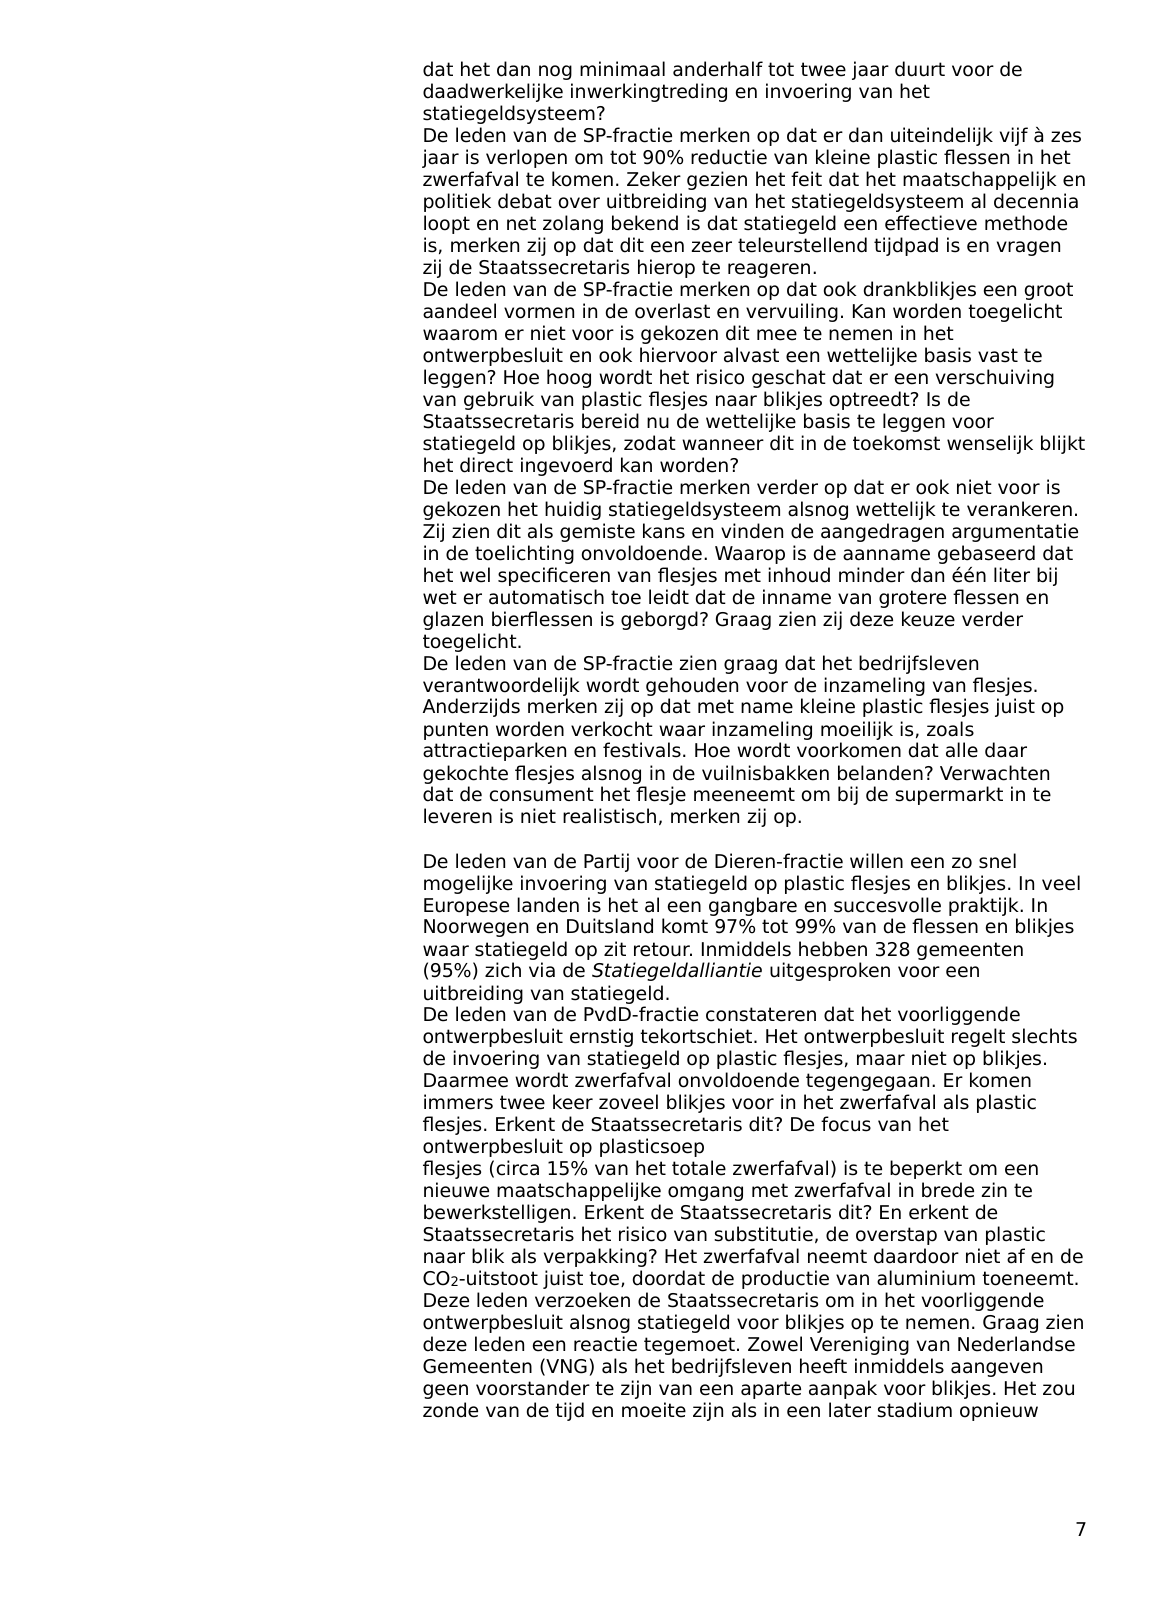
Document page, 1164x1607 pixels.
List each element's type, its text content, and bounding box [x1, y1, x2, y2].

text De leden van de PvdD-fractie constateren dat het voorliggende ontwerpbesluit ernstig tekortschiet. Het ontwerpbesluit regelt slechts de invoering van statiegeld op plastic flesjes, maar niet op blikjes. Daarmee wordt zwerfafval onvoldoende tegengegaan. Er komen immers twee keer zoveel blikjes voor in het zwerfafval als plastic flesjes. Erkent de Staatssecretaris dit? De focus van het ontwerpbesluit op plasticsoep [422, 1004, 1087, 1158]
text De leden van de Partij voor de Dieren-fractie willen een zo snel mogelijke invoering van statiegeld op plastic flesjes en blikjes. In veel Europese landen is het al een gangbare en succesvolle praktijk. In Noorwegen en Duitsland komt 97% tot 99% van de flessen en blikjes waar statiegeld op zit retour. Inmiddels hebben 328 gemeenten (95%) zich via de Statiegeldalliantie uitgesproken voor een uitbreiding van statiegeld. [422, 851, 1087, 1004]
text De leden van de SP-fractie merken op dat er dan uiteindelijk vijf à zes jaar is verlopen om tot 90% reductie van kleine plastic flessen in het zwerfafval te komen. Zeker gezien het feit dat het maatschappelijk en politiek debat over uitbreiding van het statiegeldsysteem al decennia loopt en net zolang bekend is dat statiegeld een effectieve methode is, merken zij op dat dit een zeer teleurstellend tijdpad is en vragen zij de Staatssecretaris hierop te reageren. [422, 125, 1087, 279]
text De leden van de SP-fractie merken verder op dat er ook niet voor is gekozen het huidig statiegeldsysteem alsnog wettelijk te verankeren. Zij zien dit als gemiste kans en vinden de aangedragen argumentatie in de toelichting onvoldoende. Waarop is de aanname gebaseerd dat het wel specificeren van flesjes met inhoud minder dan één liter bij wet er automatisch toe leidt dat de inname van grotere flessen en glazen bierflessen is geborgd? Graag zien zij deze keuze verder toegelicht. [422, 477, 1087, 652]
text dat het dan nog minimaal anderhalf tot twee jaar duurt voor de daadwerkelijke inwerkingtreding en invoering van het statiegeldsysteem? [422, 59, 1087, 125]
text De leden van de SP-fractie merken op dat ook drankblikjes een groot aandeel vormen in de overlast en vervuiling. Kan worden toegelicht waarom er niet voor is gekozen dit mee te nemen in het ontwerpbesluit en ook hiervoor alvast een wettelijke basis vast te leggen? Hoe hoog wordt het risico geschat dat er een verschuiving van gebruik van plastic flesjes naar blikjes optreedt? Is de Staatssecretaris bereid nu de wettelijke basis te leggen voor statiegeld op blikjes, zodat wanneer dit in de toekomst wenselijk blijkt het direct ingevoerd kan worden? [422, 279, 1087, 477]
text flesjes (circa 15% van het totale zwerfafval) is te beperkt om een nieuwe maatschappelijke omgang met zwerfafval in brede zin te bewerkstelligen. Erkent de Staatssecretaris dit? En erkent de Staatssecretaris het risico van substitutie, de overstap van plastic naar blik als verpakking? Het zwerfafval neemt daardoor niet af en de CO2-uitstoot juist toe, doordat de productie van aluminium toeneemt. Deze leden verzoeken de Staatssecretaris om in het voorliggende ontwerpbesluit alsnog statiegeld voor blikjes op te nemen. Graag zien deze leden een reactie tegemoet. Zowel Vereniging van Nederlandse Gemeenten (VNG) als het bedrijfsleven heeft inmiddels aangeven geen voorstander te zijn van een aparte aanpak voor blikjes. Het zou zonde van de tijd en moeite zijn als in een later stadium opnieuw [422, 1158, 1087, 1422]
text De leden van de SP-fractie zien graag dat het bedrijfsleven verantwoordelijk wordt gehouden voor de inzameling van flesjes. Anderzijds merken zij op dat met name kleine plastic flesjes juist op punten worden verkocht waar inzameling moeilijk is, zoals attractieparken en festivals. Hoe wordt voorkomen dat alle daar gekochte flesjes alsnog in de vuilnisbakken belanden? Verwachten dat de consument het flesje meeneemt om bij de supermarkt in te leveren is niet realistisch, merken zij op. [422, 652, 1087, 828]
